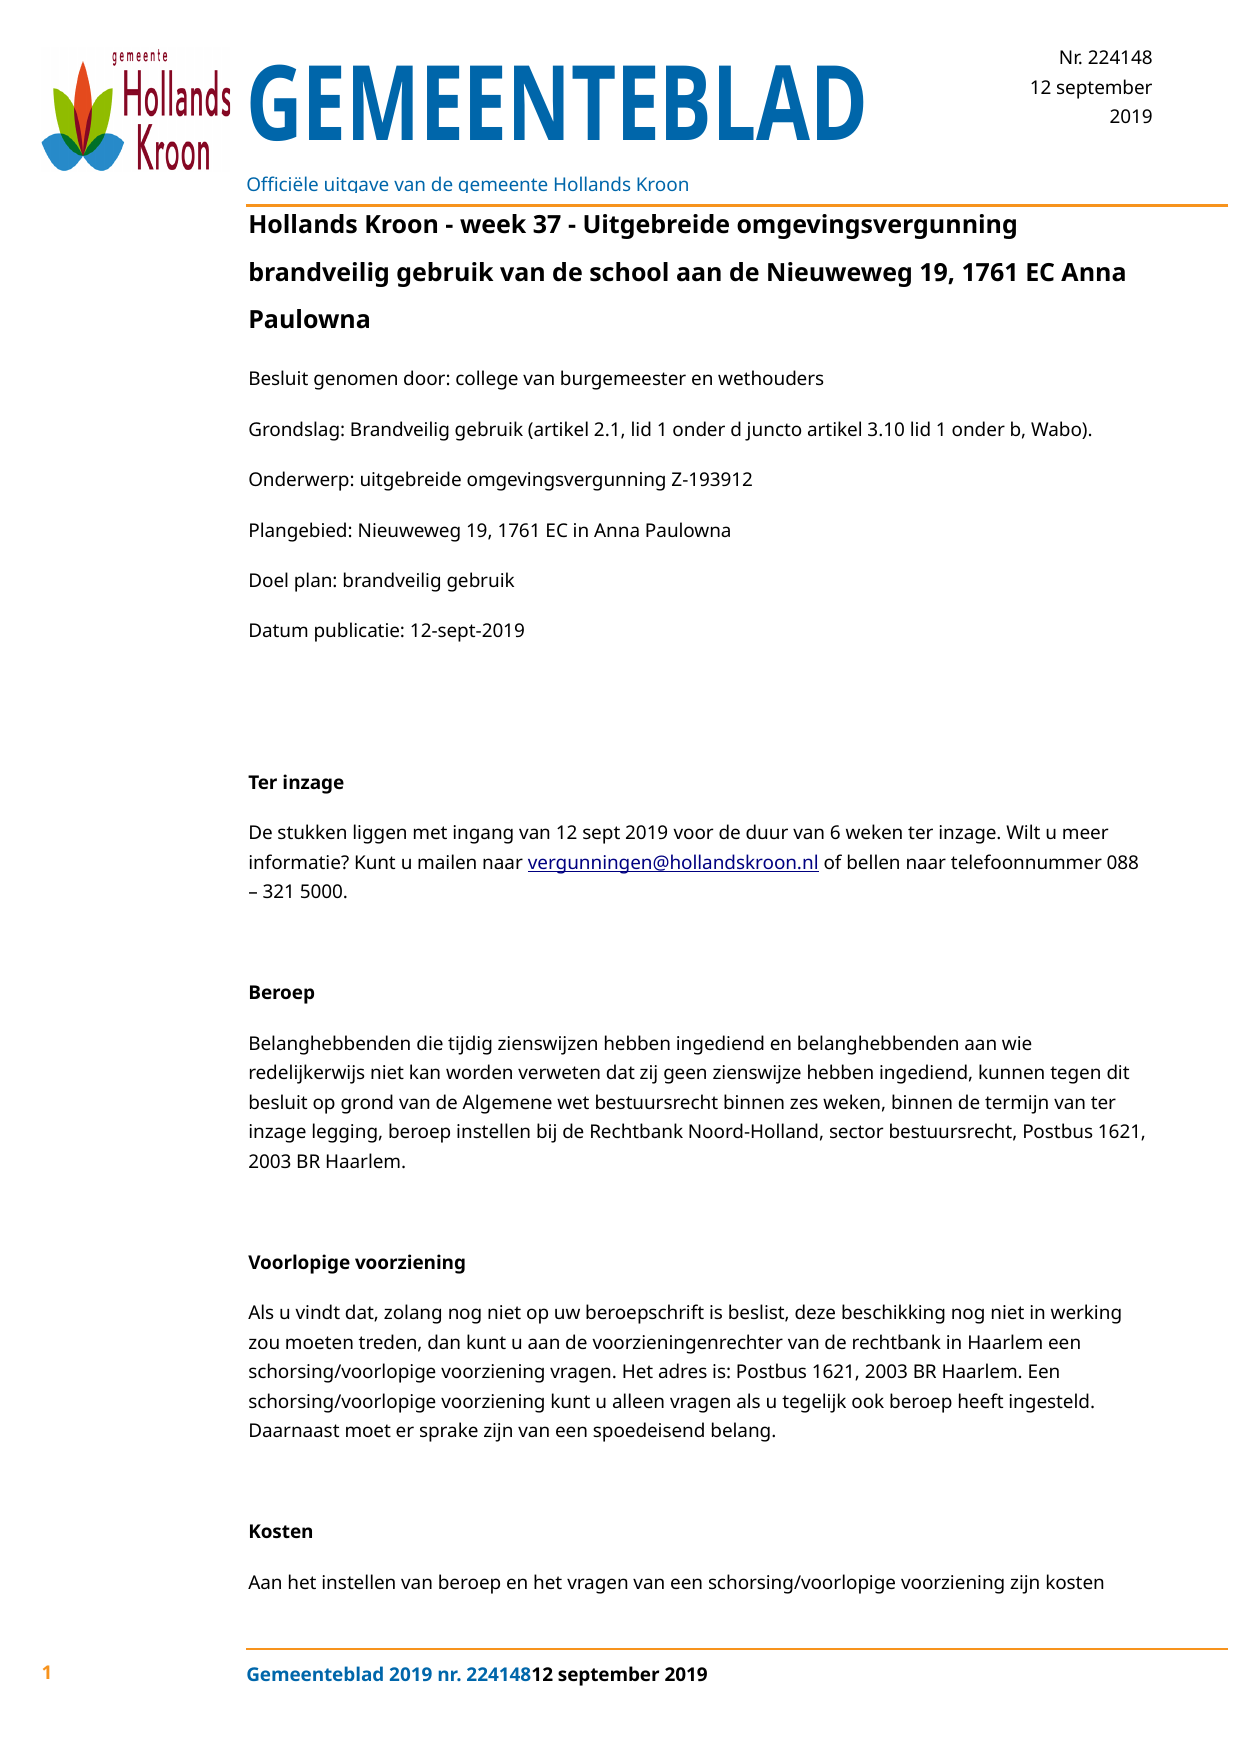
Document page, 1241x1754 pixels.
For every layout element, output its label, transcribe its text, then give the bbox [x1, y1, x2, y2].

text Als u vindt dat, zolang nog niet op uw beroepschrift is beslist, deze beschikking nog niet in werking zou moeten treden, dan kunt u aan de voorzieningenrechter van de rechtbank in Haarlem een schorsing/voorlopige voorziening vragen. Het adres is: Postbus 1621, 2003 BR Haarlem. Een schorsing/voorlopige voorziening kunt u alleen vragen als u tegelijk ook beroep heeft ingesteld. Daarnaast moet er sprake zijn van een spoedeisend belang. [248, 1299, 1152, 1443]
picture [41, 47, 231, 172]
text Aan het instellen van beroep en het vragen van een schorsing/voorlopige voorziening zijn kosten [248, 1569, 1152, 1594]
text Hollands Kroon - week 37 - Uitgebreide omgevingsvergunning brandveilig gebruik van de school aan de Nieuweweg 19, 1761 EC Anna Paulowna [248, 207, 1152, 336]
text De stukken liggen met ingang van 12 sept 2019 voor de duur van 6 weken ter inzage. Wilt u meer informatie? Kunt u mailen naar vergunningen@hollandskroon.nl of bellen naar telefoonnummer 088 – 321 5000. [248, 819, 1152, 904]
text Beroep [248, 979, 1152, 1005]
text Datum publicatie: 12-sept-2019 [248, 618, 1152, 643]
text Belanghebbenden die tijdig zienswijzen hebben ingediend en belanghebbenden aan wie redelijkerwijs niet kan worden verweten dat zij geen zienswijze hebben ingediend, kunnen tegen dit besluit op grond van de Algemene wet bestuursrecht binnen zes weken, binnen de termijn van ter inzage legging, beroep instellen bij de Rechtbank Noord-Holland, sector bestuursrecht, Postbus 1621, 2003 BR Haarlem. [248, 1030, 1152, 1174]
text Besluit genomen door: college van burgemeester en wethouders [248, 366, 1152, 391]
text Grondslag: Brandveilig gebruik (artikel 2.1, lid 1 onder d juncto artikel 3.10 lid 1 onder b, Wabo). [248, 416, 1152, 442]
text Ter inzage [248, 769, 1152, 794]
text Voorlopige voorziening [248, 1249, 1152, 1274]
text Onderwerp: uitgebreide omgevingsvergunning Z-193912 [248, 466, 1152, 492]
text Plangebied: Nieuweweg 19, 1761 EC in Anna Paulowna [248, 517, 1152, 542]
text Doel plan: brandveilig gebruik [248, 567, 1152, 593]
text Kosten [248, 1518, 1152, 1544]
